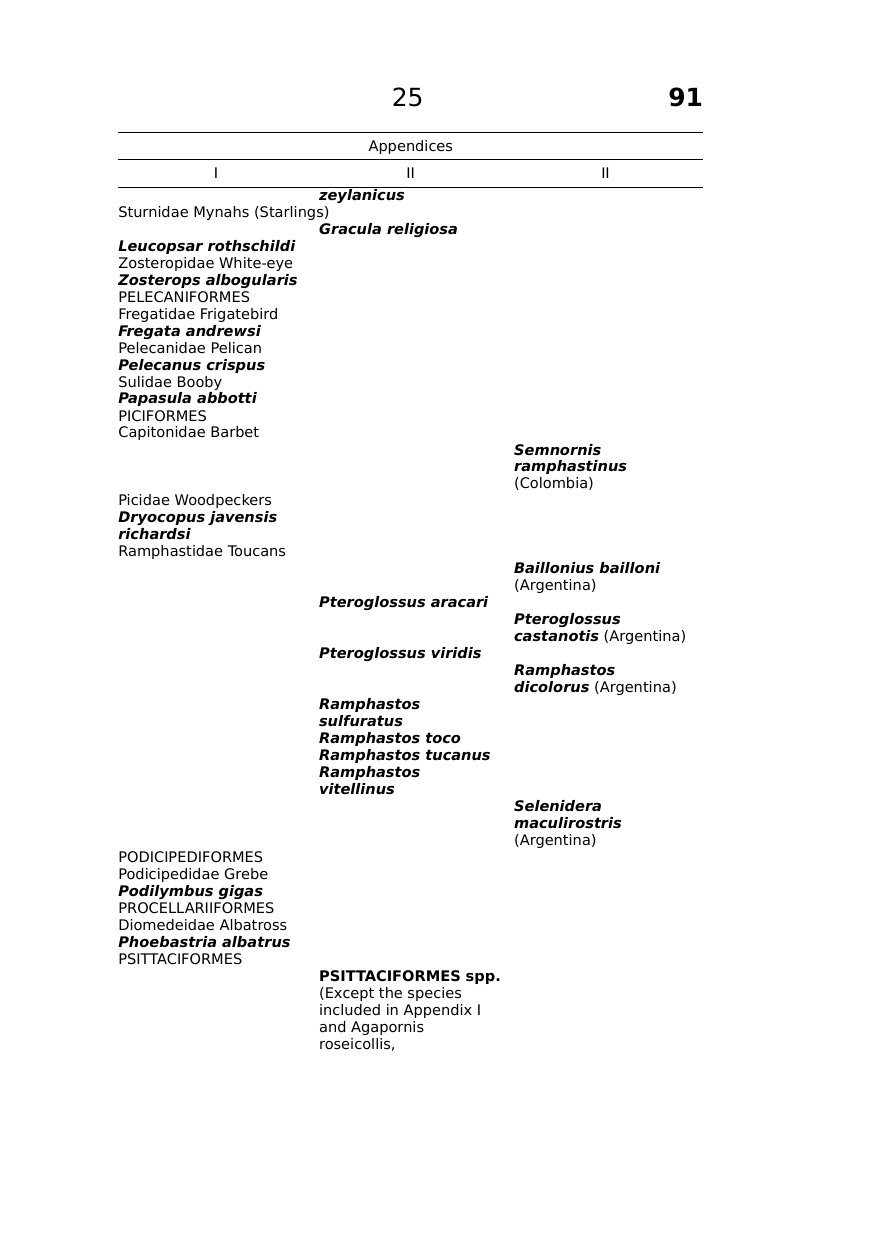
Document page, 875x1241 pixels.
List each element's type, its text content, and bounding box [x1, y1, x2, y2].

table_cell Podilymbus gigas [118, 883, 313, 900]
table_cell [508, 968, 703, 1053]
table_cell [118, 188, 313, 204]
table_cell Leucopsar rothschildi [118, 238, 313, 254]
table_cell Dryocopus javensis richardsi [118, 509, 313, 543]
table_header [508, 133, 703, 159]
table_cell [118, 611, 313, 645]
table_cell PSITTACIFORMES [118, 951, 703, 968]
table_cell Pelecanus crispus [118, 356, 313, 373]
table_cell Selenidera maculirostris (Argentina) [508, 798, 703, 849]
table_cell [508, 645, 703, 662]
table_cell [508, 883, 703, 900]
table_cell Fregatidae Frigatebird [118, 306, 703, 322]
table_cell [313, 883, 508, 900]
table_cell PSITTACIFORMES spp. (Except the species included in Appendix I and Agapornis roseicollis, [313, 968, 508, 1053]
table_cell Picidae Woodpeckers [118, 492, 703, 509]
table_cell Pteroglossus aracari [313, 594, 508, 611]
table_cell [508, 221, 703, 238]
table_cell [118, 696, 313, 730]
table_cell Podicipedidae Grebe [118, 866, 703, 883]
table_cell Gracula religiosa [313, 221, 508, 238]
table_cell II [508, 160, 703, 187]
table_cell [508, 594, 703, 611]
table_cell Zosterops albogularis [118, 272, 313, 288]
table_cell Capitonidae Barbet [118, 424, 703, 441]
table_cell zeylanicus [313, 188, 508, 204]
table_cell Sturnidae Mynahs (Starlings) [118, 204, 703, 221]
table_cell [508, 238, 703, 254]
table_cell Pteroglossus castanotis (Argentina) [508, 611, 703, 645]
table_cell [508, 696, 703, 730]
table_cell [118, 560, 313, 594]
table_header [118, 133, 313, 159]
table_cell Pelecanidae Pelican [118, 340, 703, 356]
table_cell [508, 356, 703, 373]
table_cell [313, 798, 508, 849]
table_cell Ramphastos toco [313, 730, 508, 747]
table_cell Papasula abbotti [118, 390, 313, 407]
table_cell [508, 730, 703, 747]
table_cell [508, 390, 703, 407]
table_cell [118, 798, 313, 849]
table_cell Ramphastos tucanus [313, 747, 508, 764]
table_cell Diomedeidae Albatross [118, 917, 703, 934]
table_cell [118, 594, 313, 611]
table_cell Ramphastos vitellinus [313, 764, 508, 798]
table_cell [118, 730, 313, 747]
table_cell Ramphastos sulfuratus [313, 696, 508, 730]
table_cell [118, 645, 313, 662]
table_cell [508, 323, 703, 339]
table_cell [313, 662, 508, 696]
table_cell [508, 747, 703, 764]
table_cell [118, 764, 313, 798]
table_cell PROCELLARIIFORMES [118, 900, 703, 917]
table_cell PELECANIFORMES [118, 289, 703, 306]
table_cell [118, 221, 313, 238]
table_cell Baillonius bailloni (Argentina) [508, 560, 703, 594]
table_cell [508, 188, 703, 204]
table_cell [118, 747, 313, 764]
table_cell I [118, 160, 313, 187]
table_cell [313, 560, 508, 594]
table_cell [118, 662, 313, 696]
table_cell [313, 934, 508, 951]
table_cell [313, 323, 508, 339]
table_cell [508, 764, 703, 798]
table_cell Ramphastos dicolorus (Argentina) [508, 662, 703, 696]
table_cell PODICIPEDIFORMES [118, 849, 703, 866]
table_cell [313, 272, 508, 288]
table_cell [508, 272, 703, 288]
table_cell II [313, 160, 508, 187]
table_cell Pteroglossus viridis [313, 645, 508, 662]
table_cell [118, 441, 313, 492]
table_cell Semnornis ramphastinus (Colombia) [508, 441, 703, 492]
table_cell [313, 611, 508, 645]
table_cell [508, 509, 703, 543]
table_cell [313, 356, 508, 373]
table_cell [313, 441, 508, 492]
table_cell Ramphastidae Toucans [118, 543, 703, 560]
table_cell Fregata andrewsi [118, 323, 313, 339]
table_cell PICIFORMES [118, 408, 703, 424]
table_cell [118, 968, 313, 1053]
table_cell [508, 934, 703, 951]
table_cell Zosteropidae White-eye [118, 255, 703, 272]
table_cell Sulidae Booby [118, 374, 703, 390]
table_cell [313, 390, 508, 407]
table_cell [313, 509, 508, 543]
table_cell [313, 238, 508, 254]
table_header Appendices [313, 133, 508, 159]
table_cell Phoebastria albatrus [118, 934, 313, 951]
